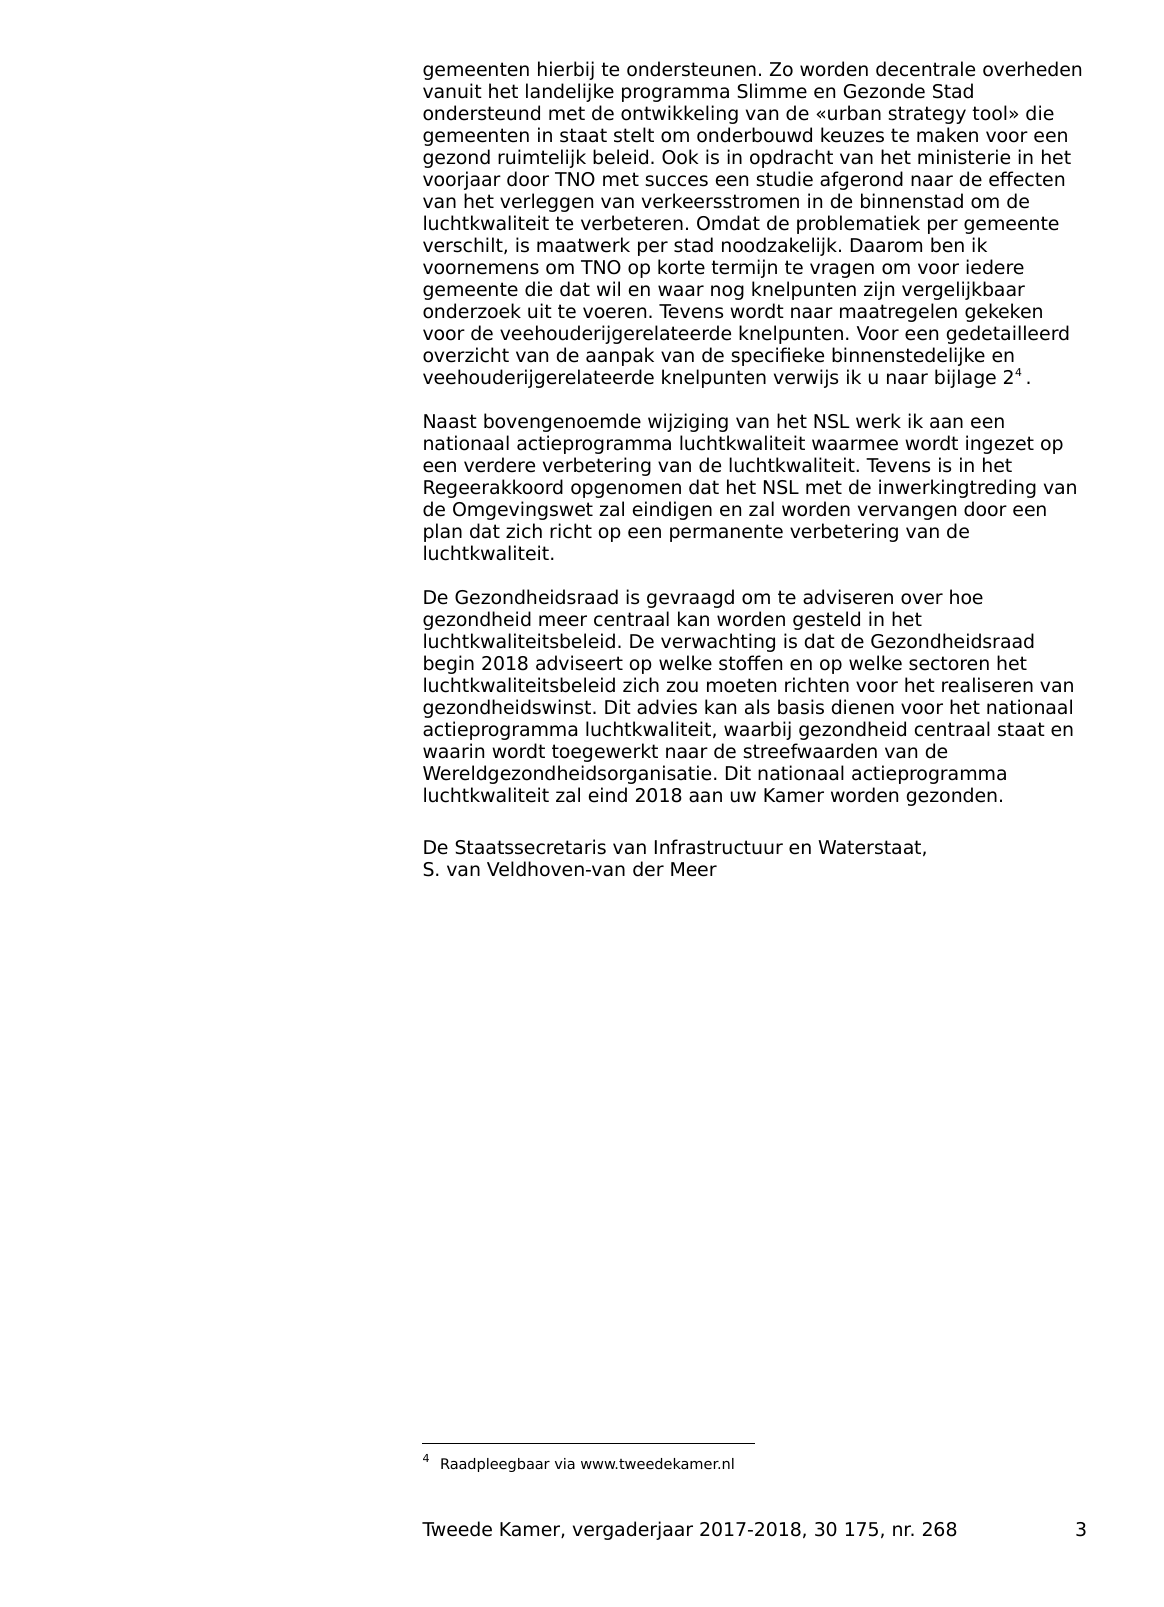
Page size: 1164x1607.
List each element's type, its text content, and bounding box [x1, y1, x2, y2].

text De Staatssecretaris van Infrastructuur en Waterstaat, S. van Veldhoven-van der Meer [422, 837, 1087, 881]
text De Gezondheidsraad is gevraagd om te adviseren over hoe gezondheid meer centraal kan worden gesteld in het luchtkwaliteitsbeleid. De verwachting is dat de Gezondheidsraad begin 2018 adviseert op welke stoffen en op welke sectoren het luchtkwaliteitsbeleid zich zou moeten richten voor het realiseren van gezondheidswinst. Dit advies kan als basis dienen voor het nationaal actieprogramma luchtkwaliteit, waarbij gezondheid centraal staat en waarin wordt toegewerkt naar de streefwaarden van de Wereldgezondheidsorganisatie. Dit nationaal actieprogramma luchtkwaliteit zal eind 2018 aan uw Kamer worden gezonden. [422, 587, 1087, 807]
text Naast bovengenoemde wijziging van het NSL werk ik aan een nationaal actieprogramma luchtkwaliteit waarmee wordt ingezet op een verdere verbetering van de luchtkwaliteit. Tevens is in het Regeerakkoord opgenomen dat het NSL met de inwerkingtreding van de Omgevingswet zal eindigen en zal worden vervangen door een plan dat zich richt op een permanente verbetering van de luchtkwaliteit. [422, 411, 1087, 565]
text Raadpleegbaar via www.tweedekamer.nl [422, 1452, 1087, 1474]
text gemeenten hierbij te ondersteunen. Zo worden decentrale overheden vanuit het landelijke programma Slimme en Gezonde Stad ondersteund met de ontwikkeling van de «urban strategy tool» die gemeenten in staat stelt om onderbouwd keuzes te maken voor een gezond ruimtelijk beleid. Ook is in opdracht van het ministerie in het voorjaar door TNO met succes een studie afgerond naar de effecten van het verleggen van verkeersstromen in de binnenstad om de luchtkwaliteit te verbeteren. Omdat de problematiek per gemeente verschilt, is maatwerk per stad noodzakelijk. Daarom ben ik voornemens om TNO op korte termijn te vragen om voor iedere gemeente die dat wil en waar nog knelpunten zijn vergelijkbaar onderzoek uit te voeren. Tevens wordt naar maatregelen gekeken voor de veehouderijgerelateerde knelpunten. Voor een gedetailleerd overzicht van de aanpak van de specifieke binnenstedelijke en veehouderijgerelateerde knelpunten verwijs ik u naar bijlage 2. [422, 59, 1087, 389]
